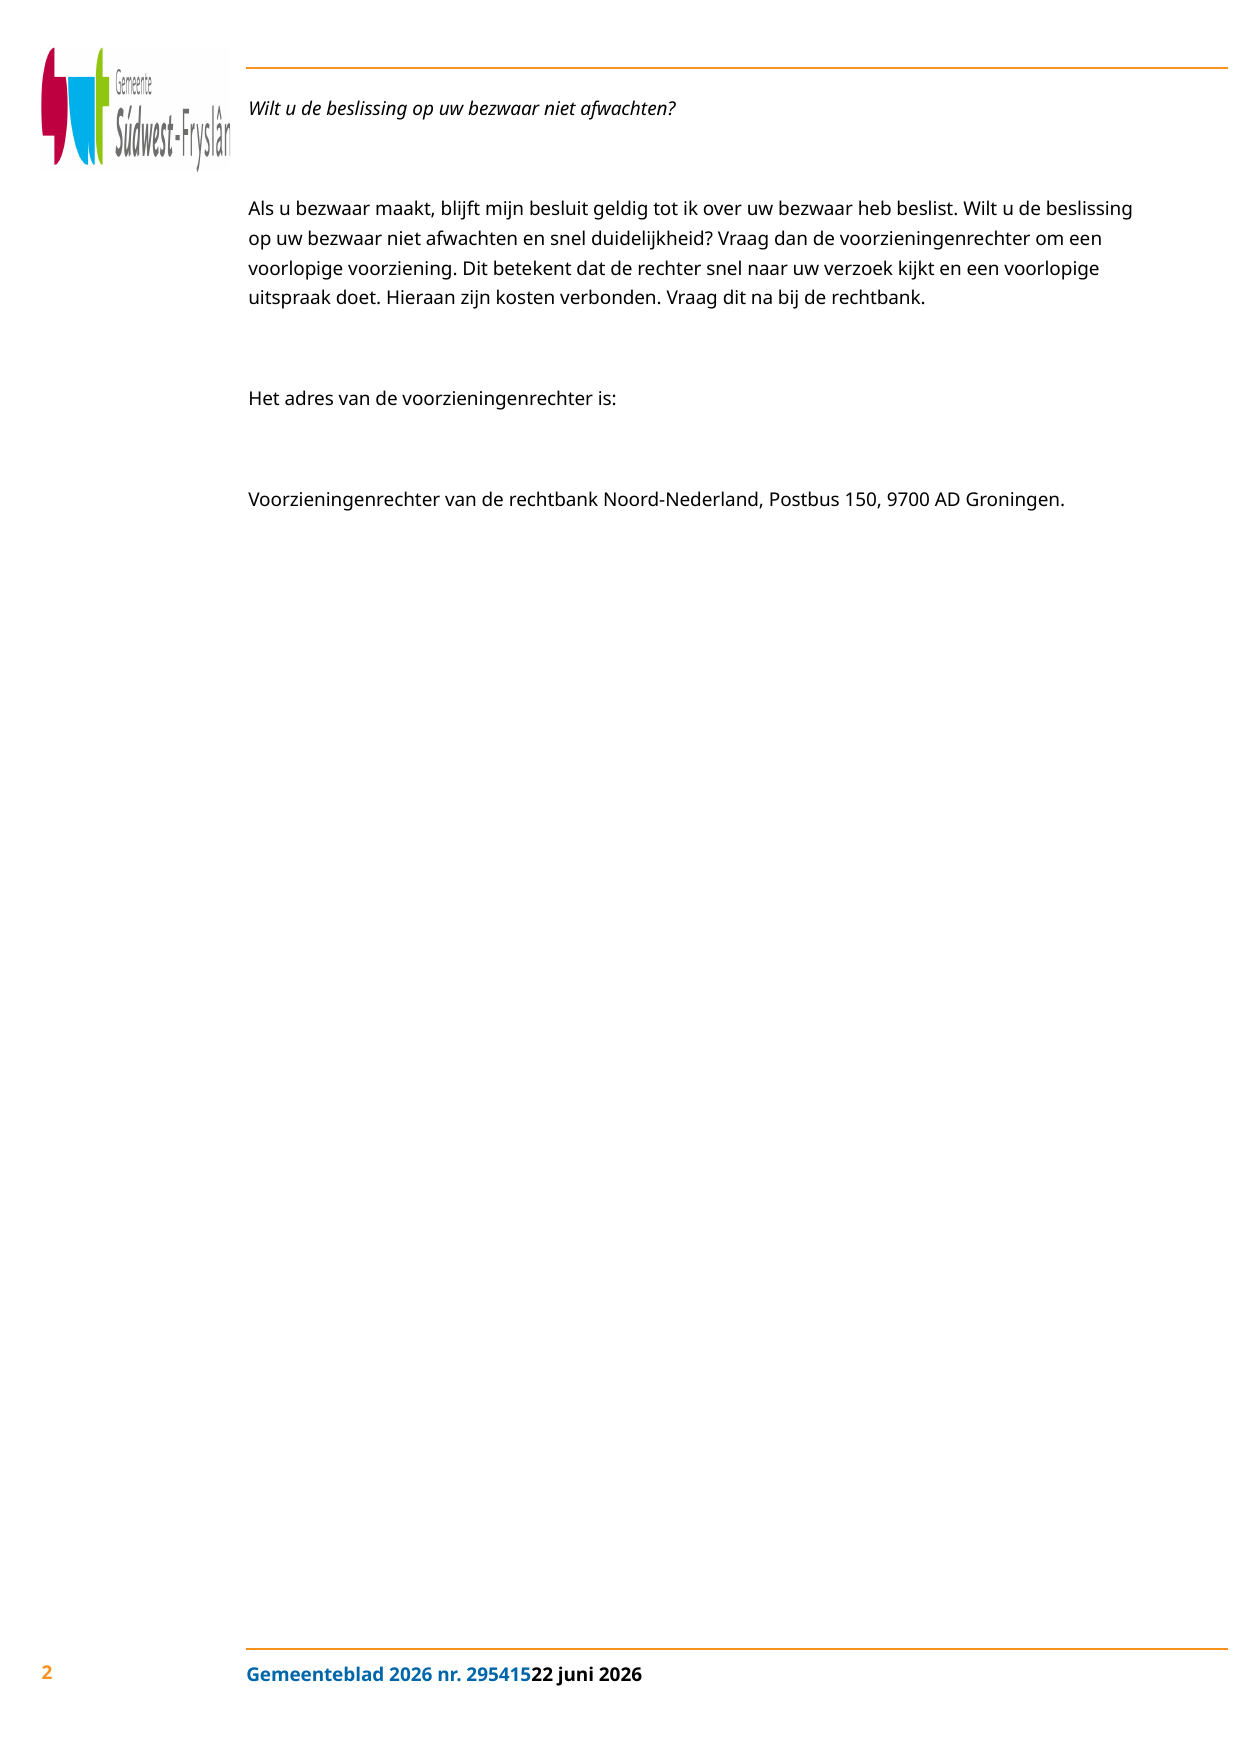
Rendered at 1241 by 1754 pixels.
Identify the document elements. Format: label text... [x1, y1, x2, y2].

text Als u bezwaar maakt, blijft mijn besluit geldig tot ik over uw bezwaar heb beslist. Wilt u de beslissing op uw bezwaar niet afwachten en snel duidelijkheid? Vraag dan de voorzieningenrechter om een voorlopige voorziening. Dit betekent dat de rechter snel naar uw verzoek kijkt en een voorlopige uitspraak doet. Hieraan zijn kosten verbonden. Vraag dit na bij de rechtbank. [248, 196, 1152, 310]
text Het adres van de voorzieningenrechter is: [248, 385, 1152, 411]
picture [41, 47, 231, 172]
text Wilt u de beslissing op uw bezwaar niet afwachten? [248, 95, 1152, 121]
text Voorzieningenrechter van de rechtbank Noord-Nederland, Postbus 150, 9700 AD Groningen. [248, 486, 1152, 512]
